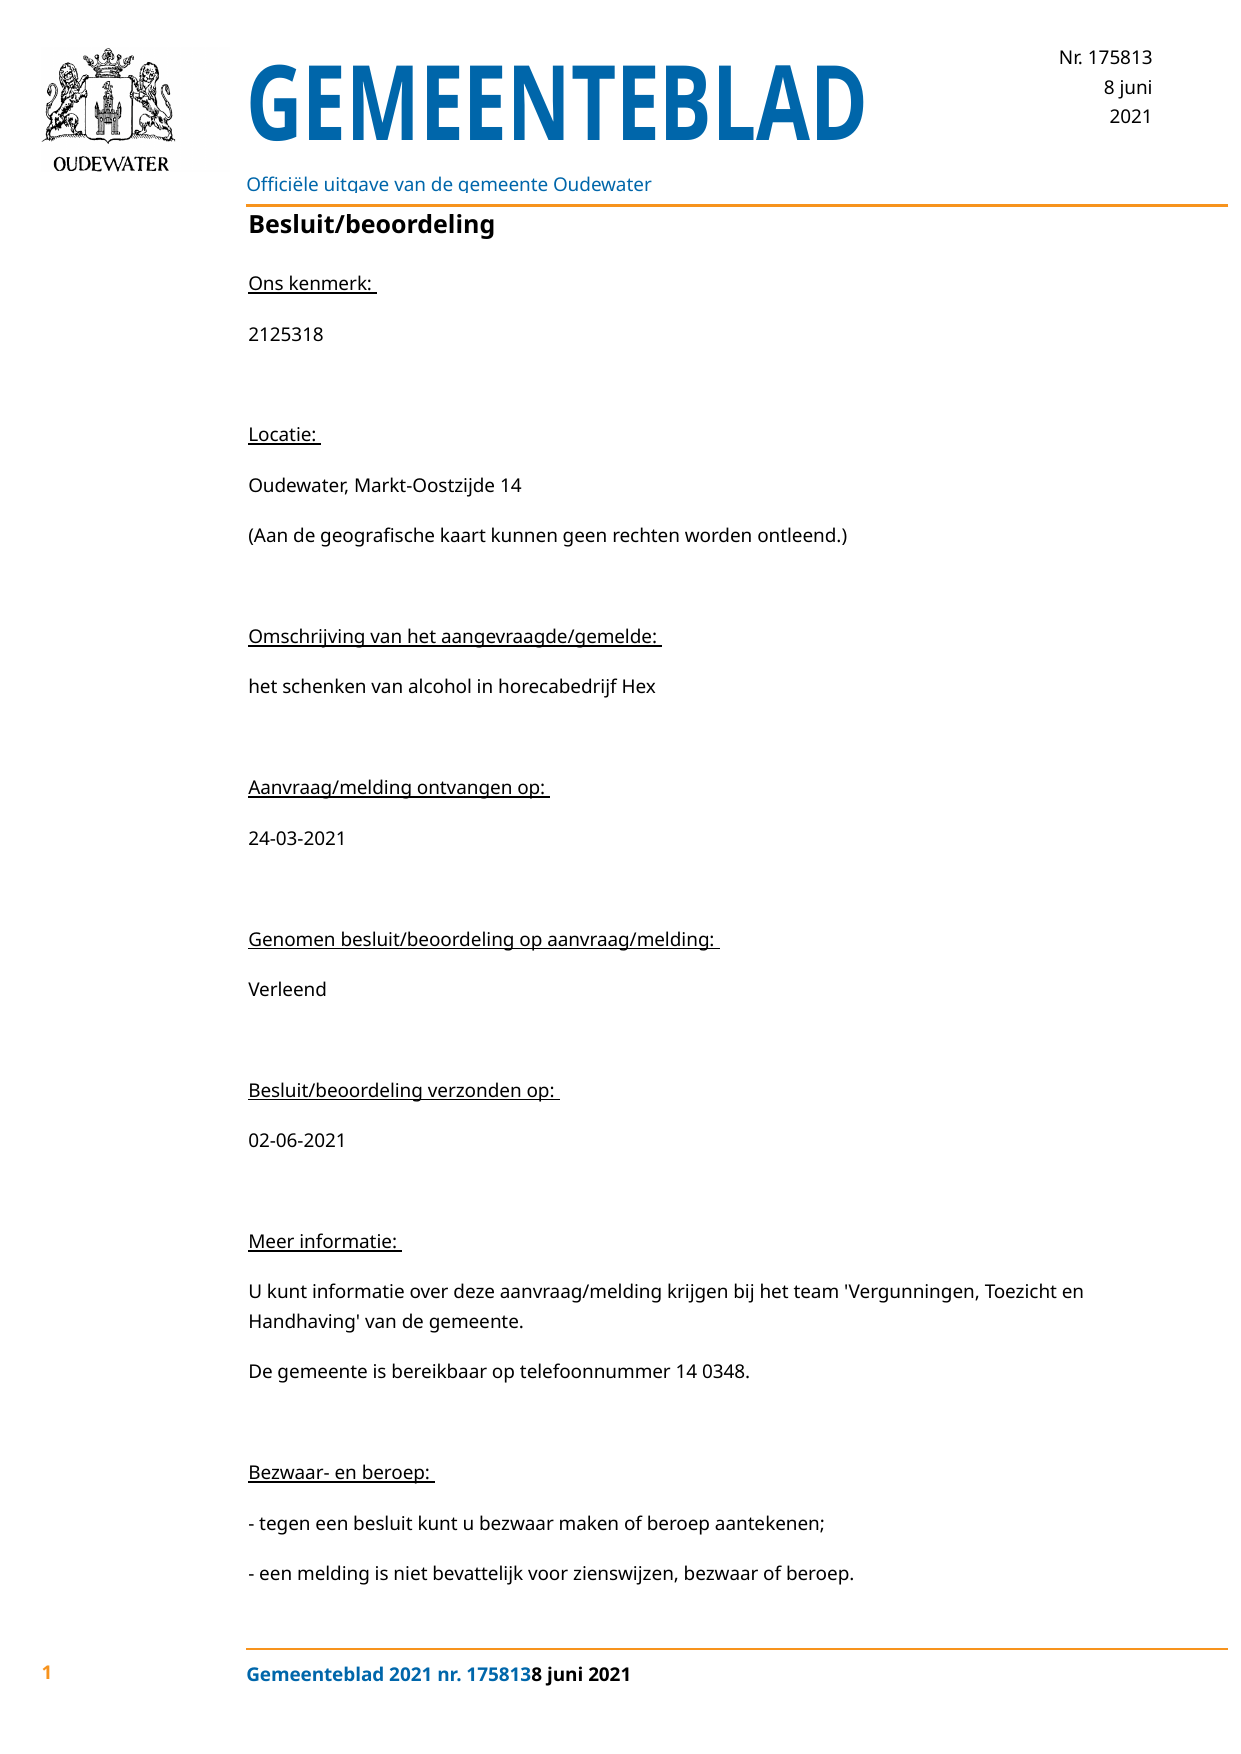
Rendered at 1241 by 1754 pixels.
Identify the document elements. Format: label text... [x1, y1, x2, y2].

text Aanvraag/melding ontvangen op: [248, 774, 1152, 800]
text Besluit/beoordeling verzonden op: [248, 1077, 1152, 1103]
text - tegen een besluit kunt u bezwaar maken of beroep aantekenen; [248, 1510, 1152, 1536]
text Ons kenmerk: [248, 270, 1152, 296]
text Oudewater, Markt-Oostzijde 14 [248, 472, 1152, 498]
text Meer informatie: [248, 1228, 1152, 1254]
text 2125318 [248, 321, 1152, 346]
text - een melding is niet bevattelijk voor zienswijzen, bezwaar of beroep. [248, 1560, 1152, 1586]
text Bezwaar- en beroep: [248, 1459, 1152, 1485]
text U kunt informatie over deze aanvraag/melding krijgen bij het team 'Vergunningen, Toezicht en Handhaving' van de gemeente. [248, 1279, 1152, 1334]
text De gemeente is bereikbaar op telefoonnummer 14 0348. [248, 1359, 1152, 1384]
text Verleend [248, 976, 1152, 1002]
text Besluit/beoordeling [248, 207, 1152, 241]
text Locatie: [248, 422, 1152, 447]
text 24-03-2021 [248, 825, 1152, 851]
text (Aan de geografische kaart kunnen geen rechten worden ontleend.) [248, 522, 1152, 548]
text Omschrijving van het aangevraagde/gemelde: [248, 623, 1152, 649]
text 02-06-2021 [248, 1127, 1152, 1153]
picture [41, 47, 231, 172]
text Genomen besluit/beoordeling op aanvraag/melding: [248, 926, 1152, 951]
text het schenken van alcohol in horecabedrijf Hex [248, 674, 1152, 699]
